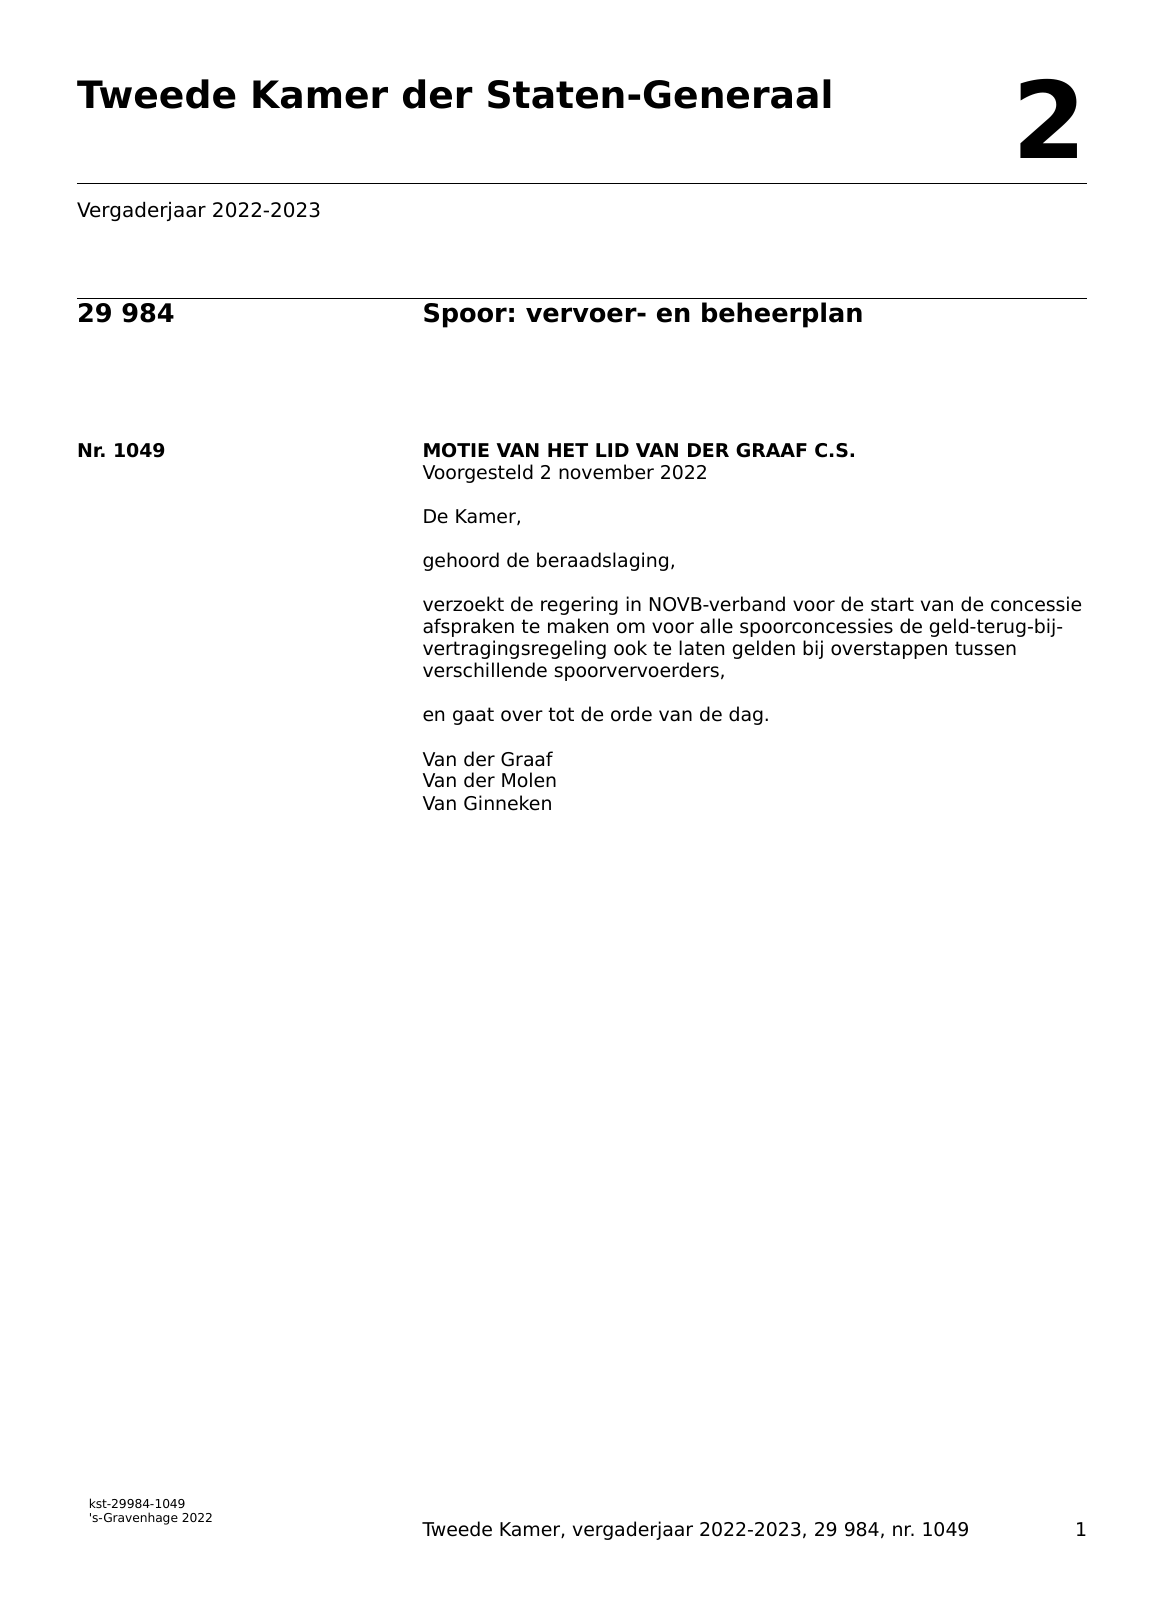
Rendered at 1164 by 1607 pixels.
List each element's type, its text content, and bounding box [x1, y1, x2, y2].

subtitle Nr. 1049 MOTIE VAN HET LID VAN DER GRAAF C.S. [77, 440, 1087, 462]
table_header Tweede Kamer der Staten-Generaal [77, 59, 886, 183]
text gehoord de beraadslaging, [422, 550, 1087, 572]
table_header 2 [886, 59, 1087, 183]
text Van Ginneken [422, 792, 1087, 814]
text verzoekt de regering in NOVB-verband voor de start van de concessie afspraken te maken om voor alle spoorconcessies de geld-terug-bij-vertragingsregeling ook te laten gelden bij overstappen tussen verschillende spoorvervoerders, [422, 594, 1087, 682]
subtitle 29 984 Spoor: vervoer- en beheerplan [77, 299, 1087, 329]
text De Kamer, [422, 506, 1087, 528]
text 's-Gravenhage 2022 [88, 1511, 323, 1525]
text Van der Graaf [422, 748, 1087, 770]
text Van der Molen [422, 770, 1087, 792]
text Voorgesteld 2 november 2022 [422, 462, 1087, 484]
text kst-29984-1049 [88, 1497, 323, 1511]
text en gaat over tot de orde van de dag. [422, 704, 1087, 726]
table_cell Vergaderjaar 2022-2023 [77, 184, 1087, 298]
